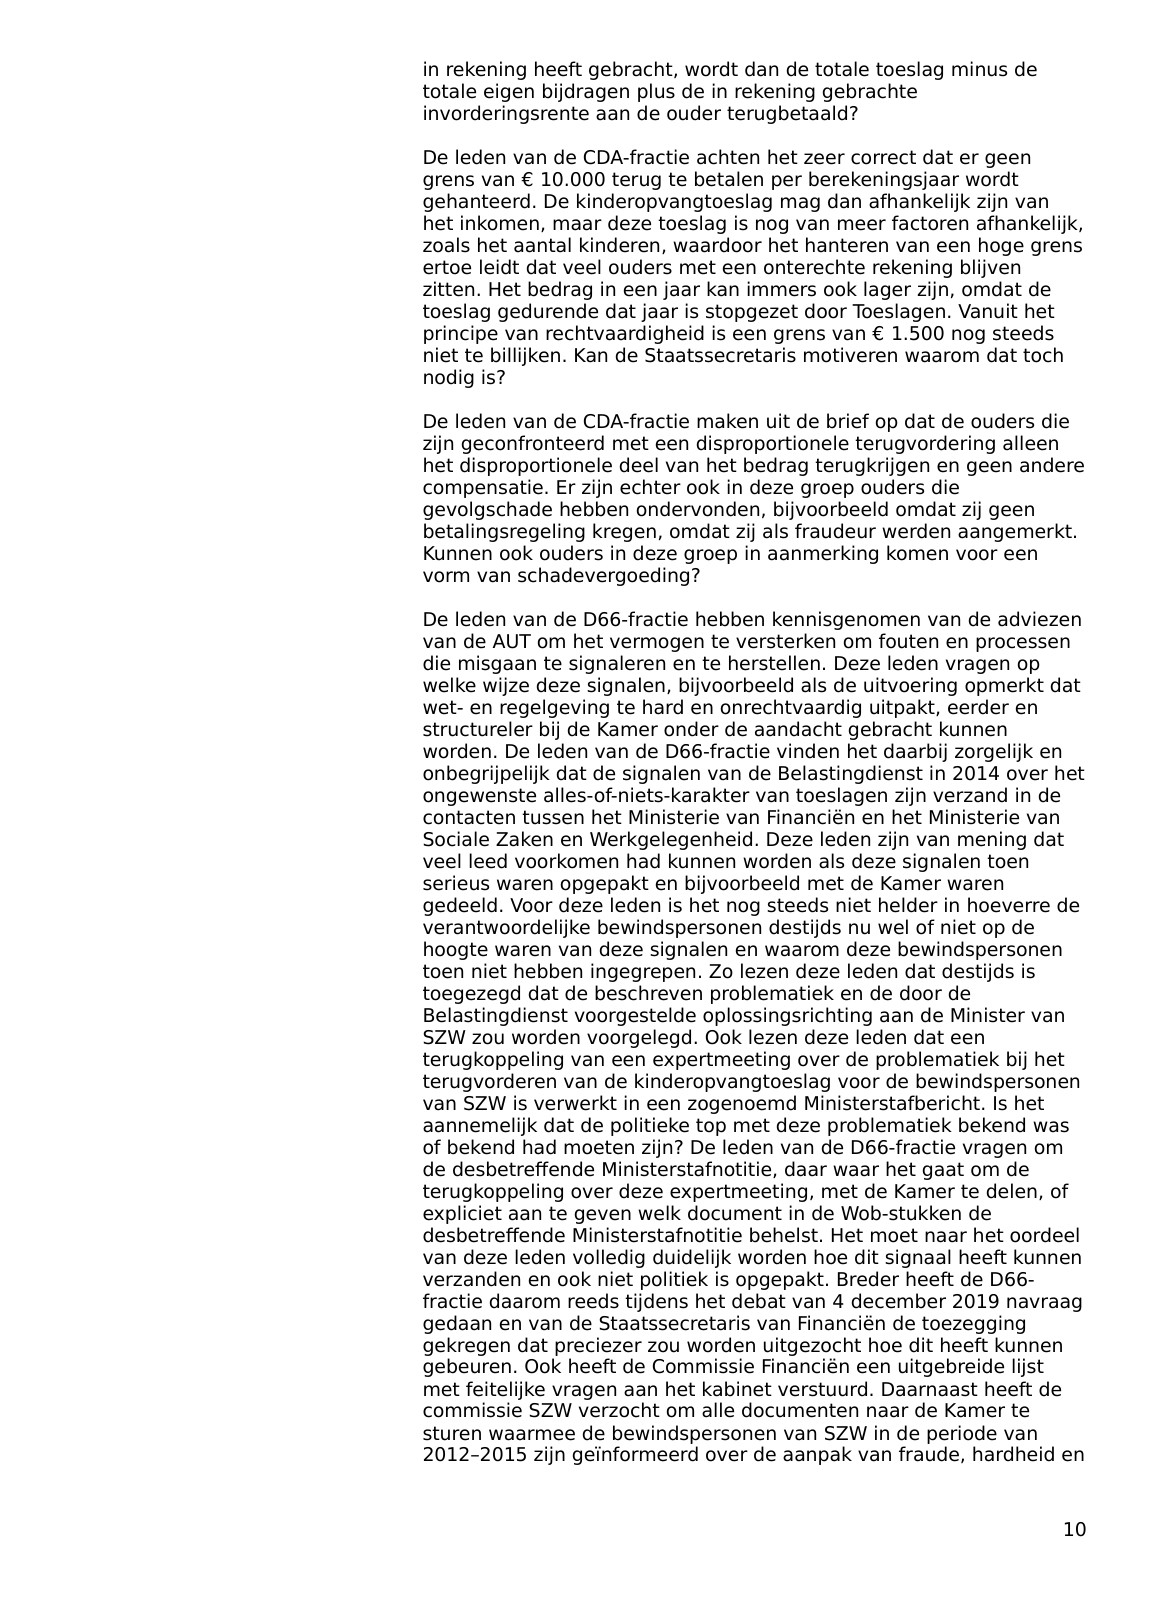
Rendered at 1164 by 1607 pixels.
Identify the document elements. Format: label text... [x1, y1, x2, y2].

text De leden van de CDA-fractie maken uit de brief op dat de ouders die zijn geconfronteerd met een disproportionele terugvordering alleen het disproportionele deel van het bedrag terugkrijgen en geen andere compensatie. Er zijn echter ook in deze groep ouders die gevolgschade hebben ondervonden, bijvoorbeeld omdat zij geen betalingsregeling kregen, omdat zij als fraudeur werden aangemerkt. Kunnen ook ouders in deze groep in aanmerking komen voor een vorm van schadevergoeding? [422, 411, 1087, 587]
text in rekening heeft gebracht, wordt dan de totale toeslag minus de totale eigen bijdragen plus de in rekening gebrachte invorderingsrente aan de ouder terugbetaald? [422, 59, 1087, 125]
text De leden van de D66-fractie hebben kennisgenomen van de adviezen van de AUT om het vermogen te versterken om fouten en processen die misgaan te signaleren en te herstellen. Deze leden vragen op welke wijze deze signalen, bijvoorbeeld als de uitvoering opmerkt dat wet- en regelgeving te hard en onrechtvaardig uitpakt, eerder en structureler bij de Kamer onder de aandacht gebracht kunnen worden. De leden van de D66-fractie vinden het daarbij zorgelijk en onbegrijpelijk dat de signalen van de Belastingdienst in 2014 over het ongewenste alles-of-niets-karakter van toeslagen zijn verzand in de contacten tussen het Ministerie van Financiën en het Ministerie van Sociale Zaken en Werkgelegenheid. Deze leden zijn van mening dat veel leed voorkomen had kunnen worden als deze signalen toen serieus waren opgepakt en bijvoorbeeld met de Kamer waren gedeeld. Voor deze leden is het nog steeds niet helder in hoeverre de verantwoordelijke bewindspersonen destijds nu wel of niet op de hoogte waren van deze signalen en waarom deze bewindspersonen toen niet hebben ingegrepen. Zo lezen deze leden dat destijds is toegezegd dat de beschreven problematiek en de door de Belastingdienst voorgestelde oplossingsrichting aan de Minister van SZW zou worden voorgelegd. Ook lezen deze leden dat een terugkoppeling van een expertmeeting over de problematiek bij het terugvorderen van de kinderopvangtoeslag voor de bewindspersonen van SZW is verwerkt in een zogenoemd Ministerstafbericht. Is het aannemelijk dat de politieke top met deze problematiek bekend was of bekend had moeten zijn? De leden van de D66-fractie vragen om de desbetreffende Ministerstafnotitie, daar waar het gaat om de terugkoppeling over deze expertmeeting, met de Kamer te delen, of expliciet aan te geven welk document in de Wob-stukken de desbetreffende Ministerstafnotitie behelst. Het moet naar het oordeel van deze leden volledig duidelijk worden hoe dit signaal heeft kunnen verzanden en ook niet politiek is opgepakt. Breder heeft de D66-fractie daarom reeds tijdens het debat van 4 december 2019 navraag gedaan en van de Staatssecretaris van Financiën de toezegging gekregen dat preciezer zou worden uitgezocht hoe dit heeft kunnen gebeuren. Ook heeft de Commissie Financiën een uitgebreide lijst met feitelijke vragen aan het kabinet verstuurd. Daarnaast heeft de commissie SZW verzocht om alle documenten naar de Kamer te sturen waarmee de bewindspersonen van SZW in de periode van 2012–2015 zijn geïnformeerd over de aanpak van fraude, hardheid en [422, 609, 1087, 1466]
text De leden van de CDA-fractie achten het zeer correct dat er geen grens van € 10.000 terug te betalen per berekeningsjaar wordt gehanteerd. De kinderopvangtoeslag mag dan afhankelijk zijn van het inkomen, maar deze toeslag is nog van meer factoren afhankelijk, zoals het aantal kinderen, waardoor het hanteren van een hoge grens ertoe leidt dat veel ouders met een onterechte rekening blijven zitten. Het bedrag in een jaar kan immers ook lager zijn, omdat de toeslag gedurende dat jaar is stopgezet door Toeslagen. Vanuit het principe van rechtvaardigheid is een grens van € 1.500 nog steeds niet te billijken. Kan de Staatssecretaris motiveren waarom dat toch nodig is? [422, 147, 1087, 389]
